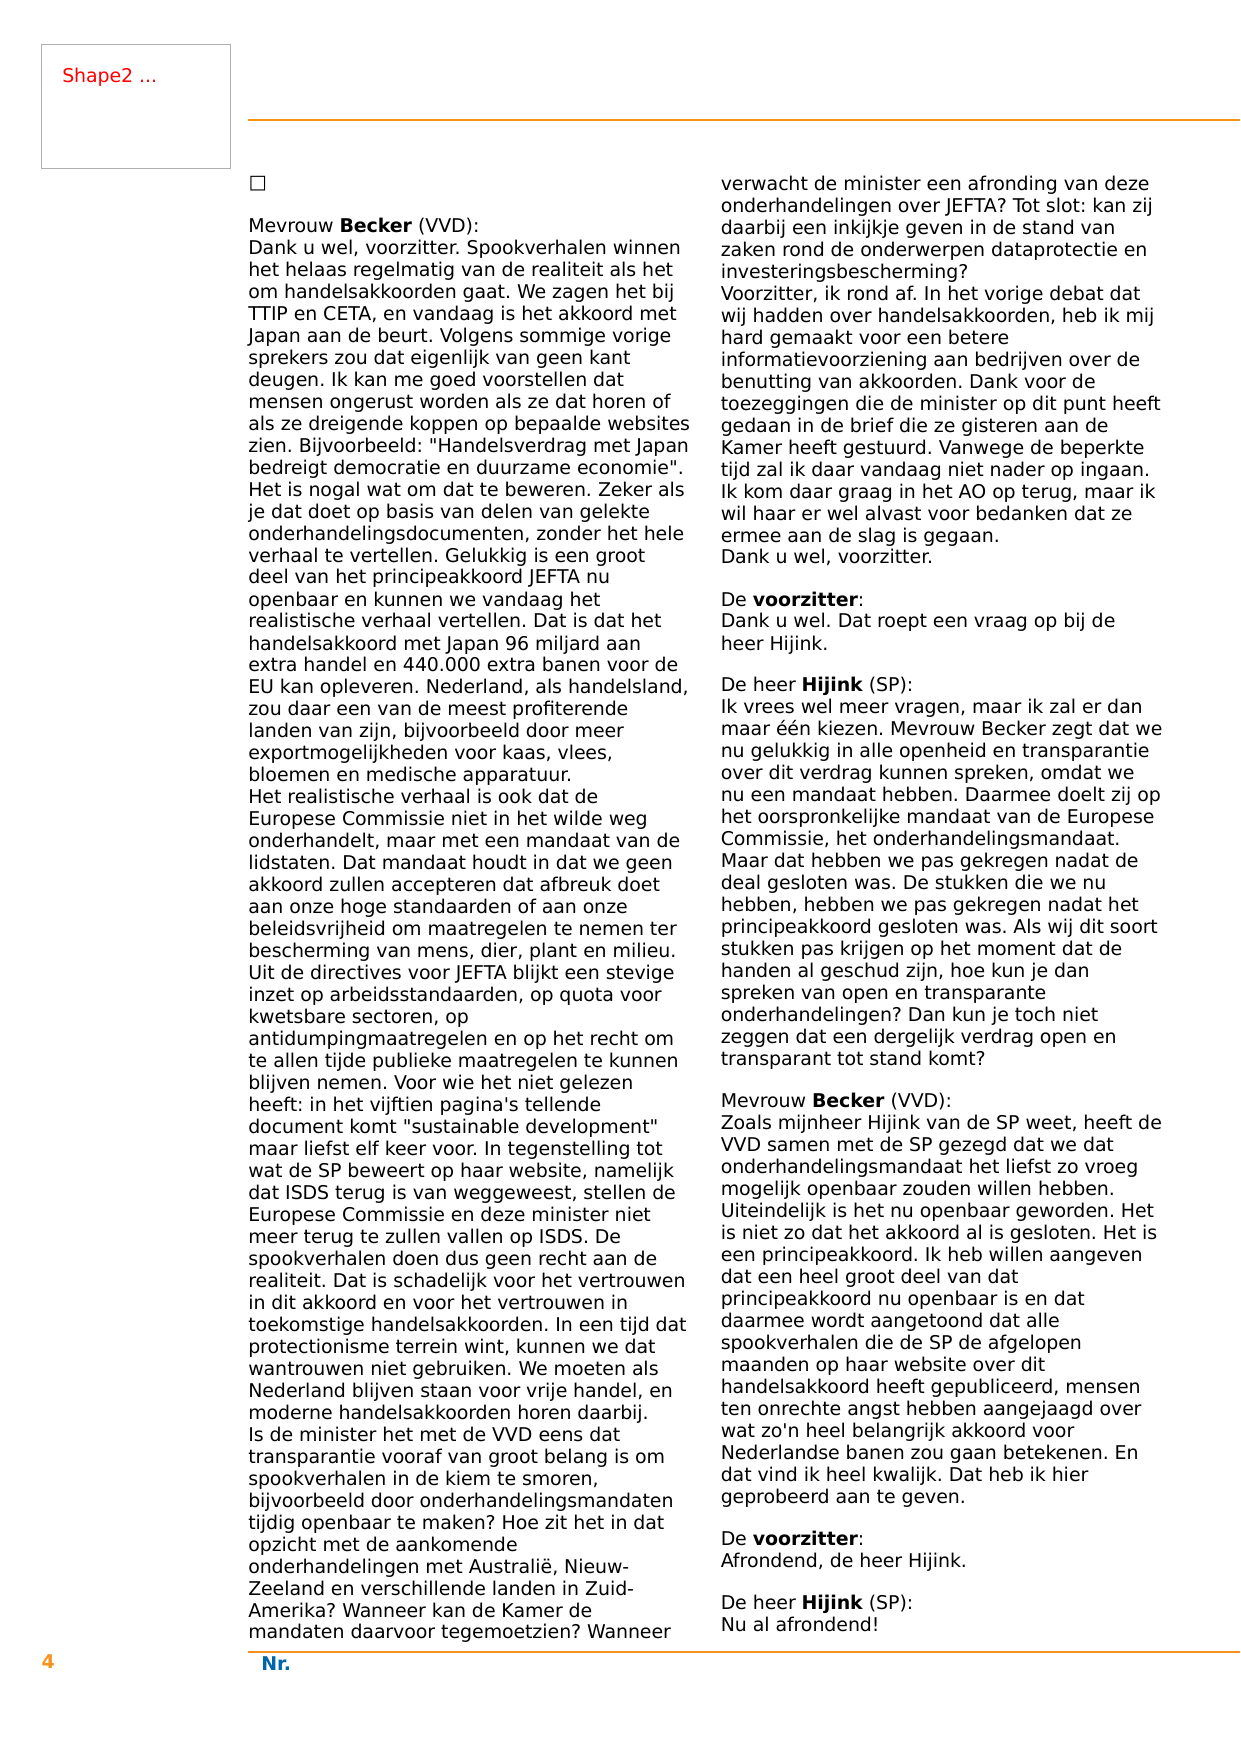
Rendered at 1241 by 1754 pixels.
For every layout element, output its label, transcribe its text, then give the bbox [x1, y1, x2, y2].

text Dank u wel, voorzitter. [721, 546, 1163, 568]
text Mevrouw Becker (VVD): [248, 215, 691, 237]
text ⬜ [248, 173, 691, 195]
text Afrondend, de heer Hijink. [721, 1549, 1163, 1572]
text Is de minister het met de VVD eens dat transparantie vooraf van groot belang is om spookverhalen in de kiem te smoren, bijvoorbeeld door onderhandelingsmandaten tijdig openbaar te maken? Hoe zit het in dat opzicht met de aankomende onderhandelingen met Australië, Nieuw-Zeeland en verschillende landen in Zuid-Amerika? Wanneer kan de Kamer de mandaten daarvoor tegemoetzien? Wanneer [248, 1424, 691, 1643]
text De voorzitter: [721, 1528, 1163, 1549]
text Dank u wel. Dat roept een vraag op bij de heer Hijink. [721, 610, 1163, 654]
text De heer Hijink (SP): [721, 674, 1163, 696]
text Voorzitter, ik rond af. In het vorige debat dat wij hadden over handelsakkoorden, heb ik mij hard gemaakt voor een betere informatievoorziening aan bedrijven over de benutting van akkoorden. Dank voor de toezeggingen die de minister op dit punt heeft gedaan in de brief die ze gisteren aan de Kamer heeft gestuurd. Vanwege de beperkte tijd zal ik daar vandaag niet nader op ingaan. Ik kom daar graag in het AO op terug, maar ik wil haar er wel alvast voor bedanken dat ze ermee aan de slag is gegaan. [721, 283, 1163, 546]
text De voorzitter: [721, 588, 1163, 610]
text Zoals mijnheer Hijink van de SP weet, heeft de VVD samen met de SP gezegd dat we dat onderhandelingsmandaat het liefst zo vroeg mogelijk openbaar zouden willen hebben. Uiteindelijk is het nu openbaar geworden. Het is niet zo dat het akkoord al is gesloten. Het is een principeakkoord. Ik heb willen aangeven dat een heel groot deel van dat principeakkoord nu openbaar is en dat daarmee wordt aangetoond dat alle spookverhalen die de SP de afgelopen maanden op haar website over dit handelsakkoord heeft gepubliceerd, mensen ten onrechte angst hebben aangejaagd over wat zo'n heel belangrijk akkoord voor Nederlandse banen zou gaan betekenen. En dat vind ik heel kwalijk. Dat heb ik hier geprobeerd aan te geven. [721, 1112, 1163, 1508]
text Nu al afrondend! [721, 1613, 1163, 1636]
text De heer Hijink (SP): [721, 1592, 1163, 1613]
text Het realistische verhaal is ook dat de Europese Commissie niet in het wilde weg onderhandelt, maar met een mandaat van de lidstaten. Dat mandaat houdt in dat we geen akkoord zullen accepteren dat afbreuk doet aan onze hoge standaarden of aan onze beleidsvrijheid om maatregelen te nemen ter bescherming van mens, dier, plant en milieu. Uit de directives voor JEFTA blijkt een stevige inzet op arbeidsstandaarden, op quota voor kwetsbare sectoren, op antidumpingmaatregelen en op het recht om te allen tijde publieke maatregelen te kunnen blijven nemen. Voor wie het niet gelezen heeft: in het vijftien pagina's tellende document komt "sustainable development" maar liefst elf keer voor. In tegenstelling tot wat de SP beweert op haar website, namelijk dat ISDS terug is van weggeweest, stellen de Europese Commissie en deze minister niet meer terug te zullen vallen op ISDS. De spookverhalen doen dus geen recht aan de realiteit. Dat is schadelijk voor het vertrouwen in dit akkoord en voor het vertrouwen in toekomstige handelsakkoorden. In een tijd dat protectionisme terrein wint, kunnen we dat wantrouwen niet gebruiken. We moeten als Nederland blijven staan voor vrije handel, en moderne handelsakkoorden horen daarbij. [248, 786, 691, 1424]
text Mevrouw Becker (VVD): [721, 1090, 1163, 1112]
text Ik vrees wel meer vragen, maar ik zal er dan maar één kiezen. Mevrouw Becker zegt dat we nu gelukkig in alle openheid en transparantie over dit verdrag kunnen spreken, omdat we nu een mandaat hebben. Daarmee doelt zij op het oorspronkelijke mandaat van de Europese Commissie, het onderhandelingsmandaat. Maar dat hebben we pas gekregen nadat de deal gesloten was. De stukken die we nu hebben, hebben we pas gekregen nadat het principeakkoord gesloten was. Als wij dit soort stukken pas krijgen op het moment dat de handen al geschud zijn, hoe kun je dan spreken van open en transparante onderhandelingen? Dan kun je toch niet zeggen dat een dergelijk verdrag open en transparant tot stand komt? [721, 696, 1163, 1070]
text verwacht de minister een afronding van deze onderhandelingen over JEFTA? Tot slot: kan zij daarbij een inkijkje geven in de stand van zaken rond de onderwerpen dataprotectie en investeringsbescherming? [721, 173, 1163, 283]
text Dank u wel, voorzitter. Spookverhalen winnen het helaas regelmatig van de realiteit als het om handelsakkoorden gaat. We zagen het bij TTIP en CETA, en vandaag is het akkoord met Japan aan de beurt. Volgens sommige vorige sprekers zou dat eigenlijk van geen kant deugen. Ik kan me goed voorstellen dat mensen ongerust worden als ze dat horen of als ze dreigende koppen op bepaalde websites zien. Bijvoorbeeld: "Handelsverdrag met Japan bedreigt democratie en duurzame economie". Het is nogal wat om dat te beweren. Zeker als je dat doet op basis van delen van gelekte onderhandelingsdocumenten, zonder het hele verhaal te vertellen. Gelukkig is een groot deel van het principeakkoord JEFTA nu openbaar en kunnen we vandaag het realistische verhaal vertellen. Dat is dat het handelsakkoord met Japan 96 miljard aan extra handel en 440.000 extra banen voor de EU kan opleveren. Nederland, als handelsland, zou daar een van de meest profiterende landen van zijn, bijvoorbeeld door meer exportmogelijkheden voor kaas, vlees, bloemen en medische apparatuur. [248, 237, 691, 786]
